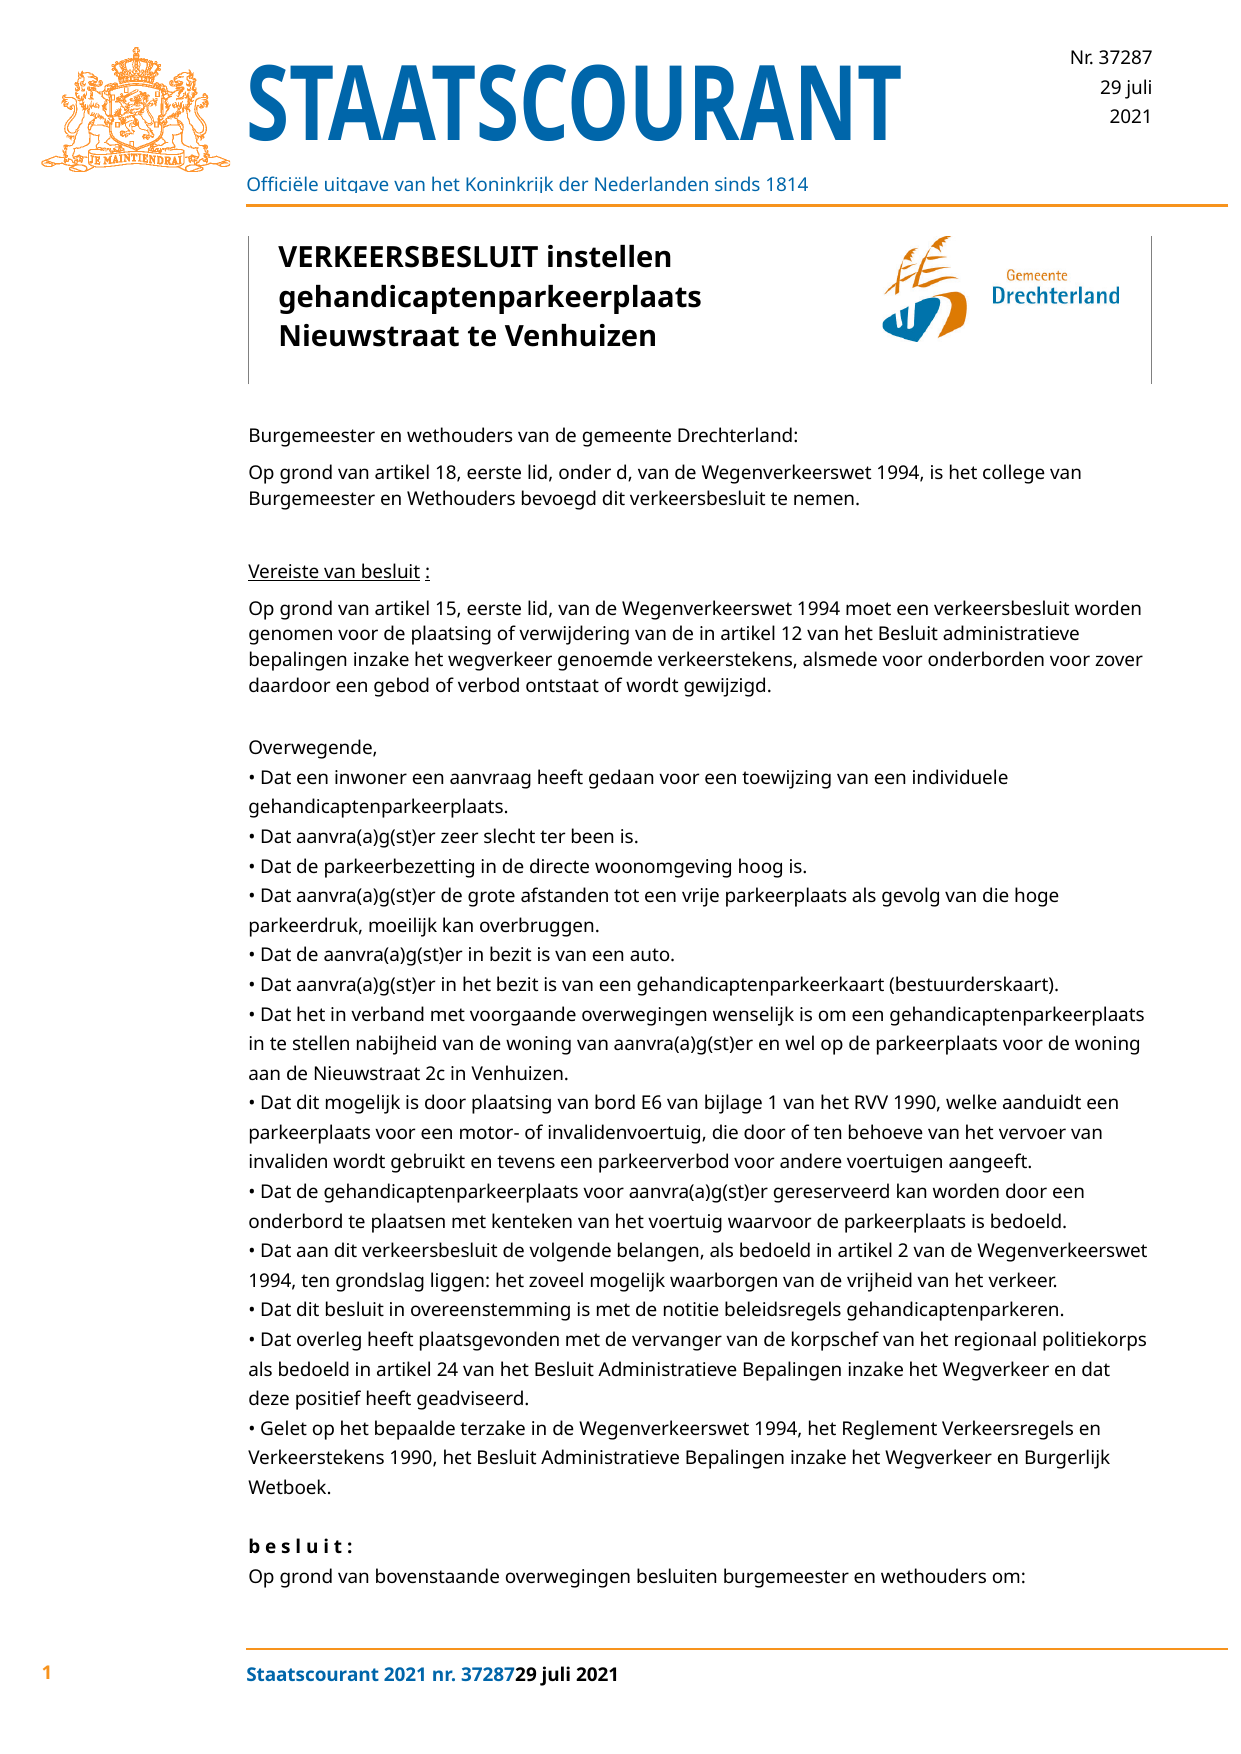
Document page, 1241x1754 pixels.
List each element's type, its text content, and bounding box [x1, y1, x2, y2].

picture [41, 47, 231, 172]
table_header VERKEERSBESLUIT instellen gehandicaptenparkeerplaats Nieuwstraat te Venhuizen [249, 236, 850, 384]
text • Dat aanvra(a)g(st)er zeer slecht ter been is. [248, 823, 1152, 849]
text Op grond van artikel 15, eerste lid, van de Wegenverkeerswet 1994 moet een verkeersbesluit worden genomen voor de plaatsing of verwijdering van de in artikel 12 van het Besluit administratieve bepalingen inzake het wegverkeer genoemde verkeerstekens, alsmede voor onderborden voor zover daardoor een gebod of verbod ontstaat of wordt gewijzigd. [248, 595, 1152, 698]
text Burgemeester en wethouders van de gemeente Drechterland: [248, 422, 1152, 448]
text Op grond van bovenstaande overwegingen besluiten burgemeester en wethouders om: [248, 1563, 1152, 1589]
text • Dat de parkeerbezetting in de directe woonomgeving hoog is. [248, 853, 1152, 879]
text Overwegende, [248, 734, 1152, 760]
text • Dat dit mogelijk is door plaatsing van bord E6 van bijlage 1 van het RVV 1990, welke aanduidt een parkeerplaats voor een motor- of invalidenvoertuig, die door of ten behoeve van het vervoer van invaliden wordt gebruikt en tevens een parkeerverbod voor andere voertuigen aangeeft. [248, 1089, 1152, 1174]
text • Gelet op het bepaalde terzake in de Wegenverkeerswet 1994, het Reglement Verkeersregels en Verkeerstekens 1990, het Besluit Administratieve Bepalingen inzake het Wegverkeer en Burgerlijk Wetboek. [248, 1415, 1152, 1500]
text • Dat aanvra(a)g(st)er in het bezit is van een gehandicaptenparkeerkaart (bestuurderskaart). [248, 971, 1152, 997]
text • Dat de gehandicaptenparkeerplaats voor aanvra(a)g(st)er gereserveerd kan worden door een onderbord te plaatsen met kenteken van het voertuig waarvoor de parkeerplaats is bedoeld. [248, 1178, 1152, 1234]
text • Dat overleg heeft plaatsgevonden met de vervanger van de korpschef van het regionaal politiekorps als bedoeld in artikel 24 van het Besluit Administratieve Bepalingen inzake het Wegverkeer en dat deze positief heeft geadviseerd. [248, 1326, 1152, 1411]
text Vereiste van besluit : [248, 558, 1152, 584]
text • Dat het in verband met voorgaande overwegingen wenselijk is om een gehandicaptenparkeerplaats in te stellen nabijheid van de woning van aanvra(a)g(st)er en wel op de parkeerplaats voor de woning aan de Nieuwstraat 2c in Venhuizen. [248, 1001, 1152, 1086]
text • Dat een inwoner een aanvraag heeft gedaan voor een toewijzing van een individuele gehandicaptenparkeerplaats. [248, 764, 1152, 819]
text Op grond van artikel 18, eerste lid, onder d, van de Wegenverkeerswet 1994, is het college van Burgemeester en Wethouders bevoegd dit verkeersbesluit te nemen. [248, 459, 1152, 510]
text • Dat aanvra(a)g(st)er de grote afstanden tot een vrije parkeerplaats als gevolg van die hoge parkeerdruk, moeilijk kan overbruggen. [248, 882, 1152, 938]
text • Dat aan dit verkeersbesluit de volgende belangen, als bedoeld in artikel 2 van de Wegenverkeerswet 1994, ten grondslag liggen: het zoveel mogelijk waarborgen van de vrijheid van het verkeer. [248, 1237, 1152, 1293]
picture [882, 329, 911, 342]
text • Dat dit besluit in overeenstemming is met de notitie beleidsregels gehandicaptenparkeren. [248, 1297, 1152, 1322]
text • Dat de aanvra(a)g(st)er in bezit is van een auto. [248, 942, 1152, 967]
table_header [850, 236, 1151, 384]
text b e s l u i t : [248, 1533, 1152, 1559]
picture [882, 236, 1119, 342]
